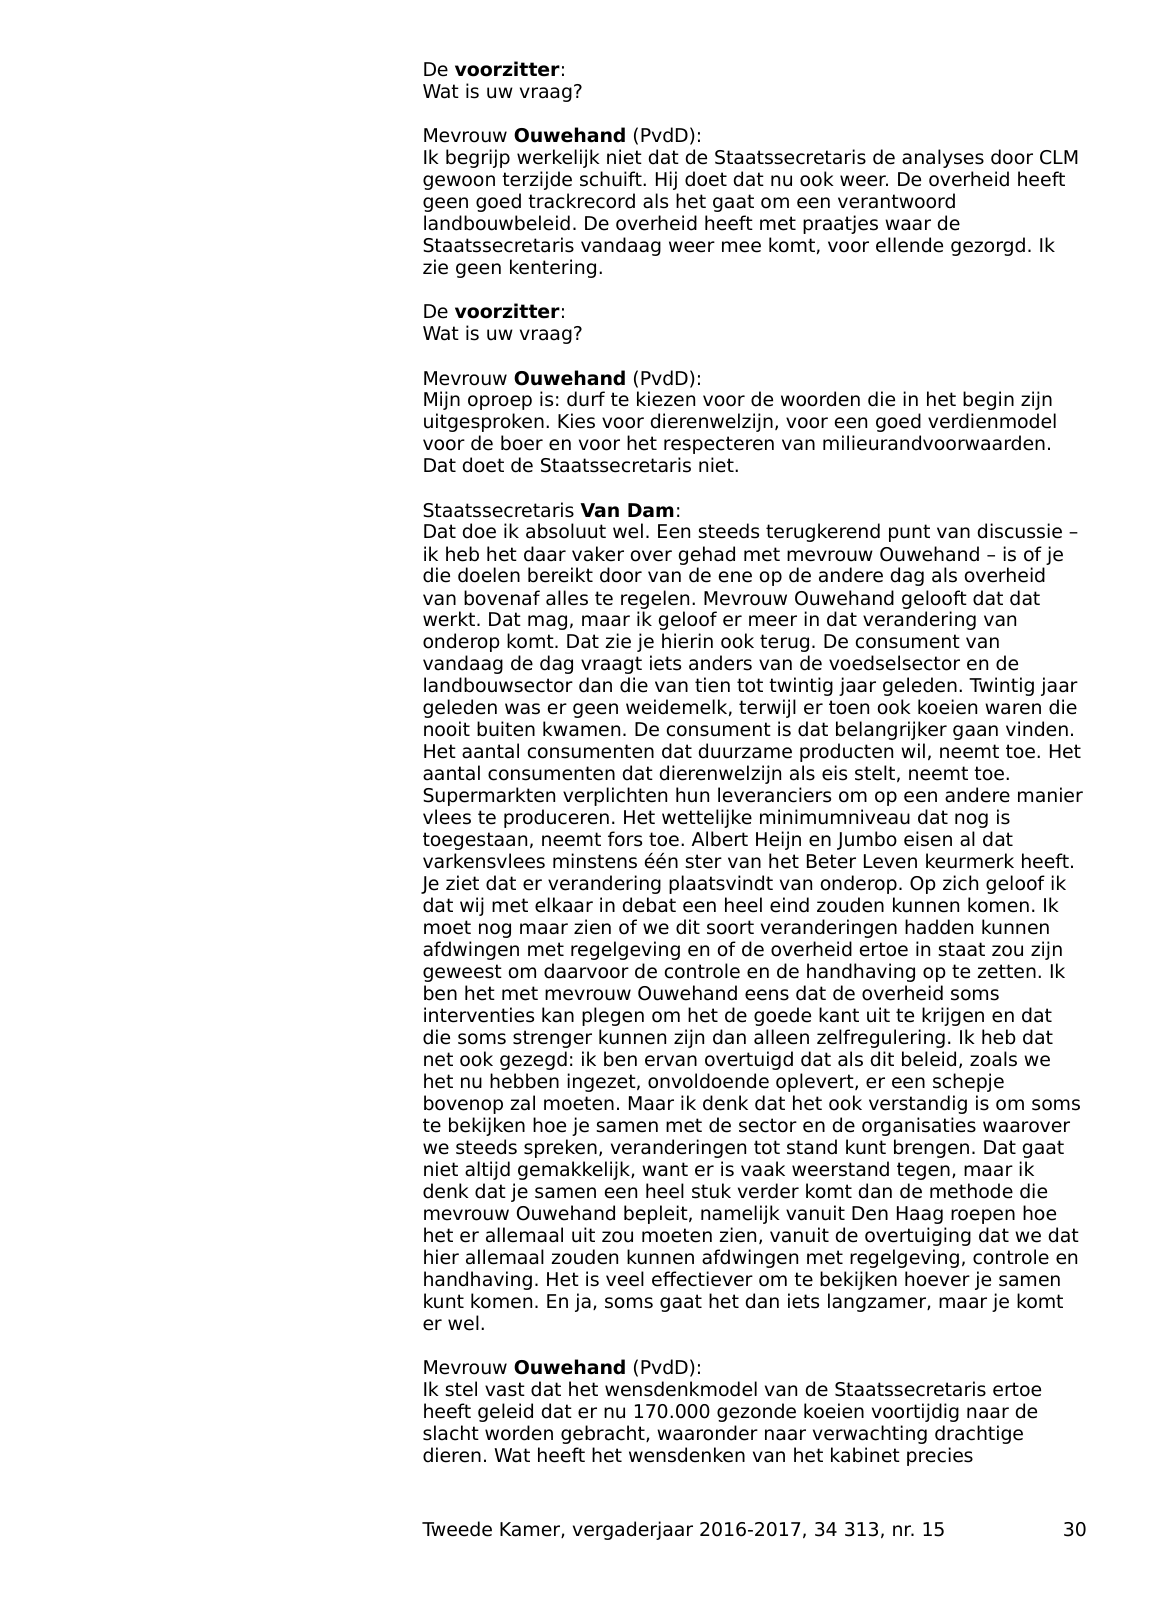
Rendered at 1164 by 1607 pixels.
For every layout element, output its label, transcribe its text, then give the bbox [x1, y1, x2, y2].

text Staatssecretaris Van Dam: [422, 499, 1087, 521]
text De voorzitter: [422, 301, 1087, 323]
text Dat doe ik absoluut wel. Een steeds terugkerend punt van discussie – ik heb het daar vaker over gehad met mevrouw Ouwehand – is of je die doelen bereikt door van de ene op de andere dag als overheid van bovenaf alles te regelen. Mevrouw Ouwehand gelooft dat dat werkt. Dat mag, maar ik geloof er meer in dat verandering van onderop komt. Dat zie je hierin ook terug. De consument van vandaag de dag vraagt iets anders van de voedselsector en de landbouwsector dan die van tien tot twintig jaar geleden. Twintig jaar geleden was er geen weidemelk, terwijl er toen ook koeien waren die nooit buiten kwamen. De consument is dat belangrijker gaan vinden. Het aantal consumenten dat duurzame producten wil, neemt toe. Het aantal consumenten dat dierenwelzijn als eis stelt, neemt toe. Supermarkten verplichten hun leveranciers om op een andere manier vlees te produceren. Het wettelijke minimumniveau dat nog is toegestaan, neemt fors toe. Albert Heijn en Jumbo eisen al dat varkensvlees minstens één ster van het Beter Leven keurmerk heeft. Je ziet dat er verandering plaatsvindt van onderop. Op zich geloof ik dat wij met elkaar in debat een heel eind zouden kunnen komen. Ik moet nog maar zien of we dit soort veranderingen hadden kunnen afdwingen met regelgeving en of de overheid ertoe in staat zou zijn geweest om daarvoor de controle en de handhaving op te zetten. Ik ben het met mevrouw Ouwehand eens dat de overheid soms interventies kan plegen om het de goede kant uit te krijgen en dat die soms strenger kunnen zijn dan alleen zelfregulering. Ik heb dat net ook gezegd: ik ben ervan overtuigd dat als dit beleid, zoals we het nu hebben ingezet, onvoldoende oplevert, er een schepje bovenop zal moeten. Maar ik denk dat het ook verstandig is om soms te bekijken hoe je samen met de sector en de organisaties waarover we steeds spreken, veranderingen tot stand kunt brengen. Dat gaat niet altijd gemakkelijk, want er is vaak weerstand tegen, maar ik denk dat je samen een heel stuk verder komt dan de methode die mevrouw Ouwehand bepleit, namelijk vanuit Den Haag roepen hoe het er allemaal uit zou moeten zien, vanuit de overtuiging dat we dat hier allemaal zouden kunnen afdwingen met regelgeving, controle en handhaving. Het is veel effectiever om te bekijken hoever je samen kunt komen. En ja, soms gaat het dan iets langzamer, maar je komt er wel. [422, 521, 1087, 1335]
text Mevrouw Ouwehand (PvdD): [422, 367, 1087, 389]
text Mevrouw Ouwehand (PvdD): [422, 1357, 1087, 1379]
text Wat is uw vraag? [422, 81, 1087, 103]
text De voorzitter: [422, 59, 1087, 81]
text Wat is uw vraag? [422, 323, 1087, 345]
text Mevrouw Ouwehand (PvdD): [422, 125, 1087, 147]
text Ik begrijp werkelijk niet dat de Staatssecretaris de analyses door CLM gewoon terzijde schuift. Hij doet dat nu ook weer. De overheid heeft geen goed trackrecord als het gaat om een verantwoord landbouwbeleid. De overheid heeft met praatjes waar de Staatssecretaris vandaag weer mee komt, voor ellende gezorgd. Ik zie geen kentering. [422, 147, 1087, 279]
text Ik stel vast dat het wensdenkmodel van de Staatssecretaris ertoe heeft geleid dat er nu 170.000 gezonde koeien voortijdig naar de slacht worden gebracht, waaronder naar verwachting drachtige dieren. Wat heeft het wensdenken van het kabinet precies [422, 1379, 1087, 1467]
text Mijn oproep is: durf te kiezen voor de woorden die in het begin zijn uitgesproken. Kies voor dierenwelzijn, voor een goed verdienmodel voor de boer en voor het respecteren van milieurandvoorwaarden. Dat doet de Staatssecretaris niet. [422, 389, 1087, 477]
